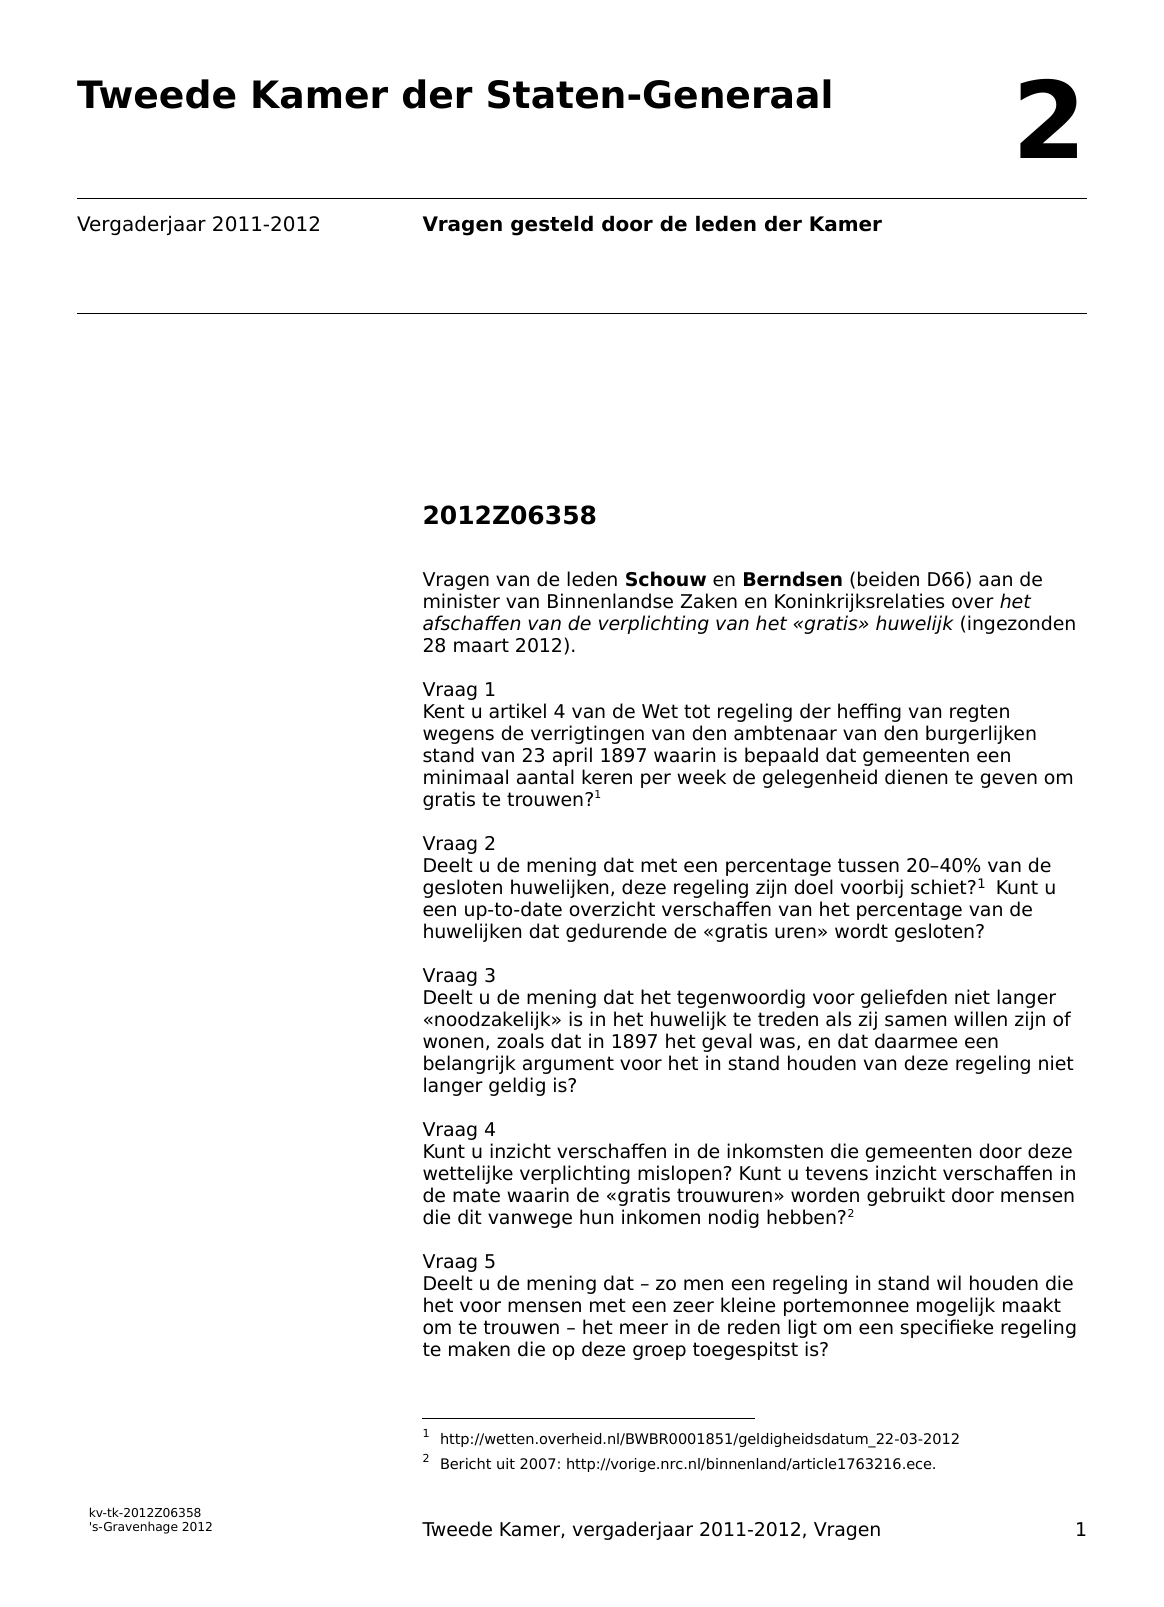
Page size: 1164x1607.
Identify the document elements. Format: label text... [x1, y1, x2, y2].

table_header 2 [886, 59, 1087, 198]
text Deelt u de mening dat – zo men een regeling in stand wil houden die het voor mensen met een zeer kleine portemonnee mogelijk maakt om te trouwen – het meer in de reden ligt om een specifieke regeling te maken die op deze groep toegespitst is? [422, 1273, 1087, 1361]
text Vraag 4 [422, 1119, 1087, 1141]
text Vraag 5 [422, 1251, 1087, 1273]
text Vragen van de leden Schouw en Berndsen (beiden D66) aan de minister van Binnenlandse Zaken en Koninkrijksrelaties over het afschaffen van de verplichting van het «gratis» huwelijk (ingezonden 28 maart 2012). [422, 569, 1087, 657]
text Vraag 2 [422, 833, 1087, 855]
text Kunt u inzicht verschaffen in de inkomsten die gemeenten door deze wettelijke verplichting mislopen? Kunt u tevens inzicht verschaffen in de mate waarin de «gratis trouwuren» worden gebruikt door mensen die dit vanwege hun inkomen nodig hebben? [422, 1141, 1087, 1229]
table_cell Vergaderjaar 2011-2012 [77, 199, 422, 313]
table_cell Vragen gesteld door de leden der Kamer [422, 199, 1087, 313]
text Deelt u de mening dat met een percentage tussen 20–40% van de gesloten huwelijken, deze regeling zijn doel voorbij schiet?1 Kunt u een up-to-date overzicht verschaffen van het percentage van de huwelijken dat gedurende de «gratis uren» wordt gesloten? [422, 855, 1087, 943]
text kv-tk-2012Z06358 [88, 1506, 323, 1520]
text Vraag 3 [422, 965, 1087, 987]
text Vraag 1 [422, 679, 1087, 701]
text 's-Gravenhage 2012 [88, 1520, 323, 1534]
text Deelt u de mening dat het tegenwoordig voor geliefden niet langer «noodzakelijk» is in het huwelijk te treden als zij samen willen zijn of wonen, zoals dat in 1897 het geval was, en dat daarmee een belangrijk argument voor het in stand houden van deze regeling niet langer geldig is? [422, 987, 1087, 1097]
text 2012Z06358 [422, 501, 1087, 531]
text Bericht uit 2007: http://vorige.nrc.nl/binnenland/article1763216.ece. [422, 1452, 1087, 1474]
table_header Tweede Kamer der Staten-Generaal [77, 59, 886, 198]
text http://wetten.overheid.nl/BWBR0001851/geldigheidsdatum_22-03-2012 [422, 1427, 1087, 1449]
text Kent u artikel 4 van de Wet tot regeling der heffing van regten wegens de verrigtingen van den ambtenaar van den burgerlijken stand van 23 april 1897 waarin is bepaald dat gemeenten een minimaal aantal keren per week de gelegenheid dienen te geven om gratis te trouwen? [422, 701, 1087, 811]
